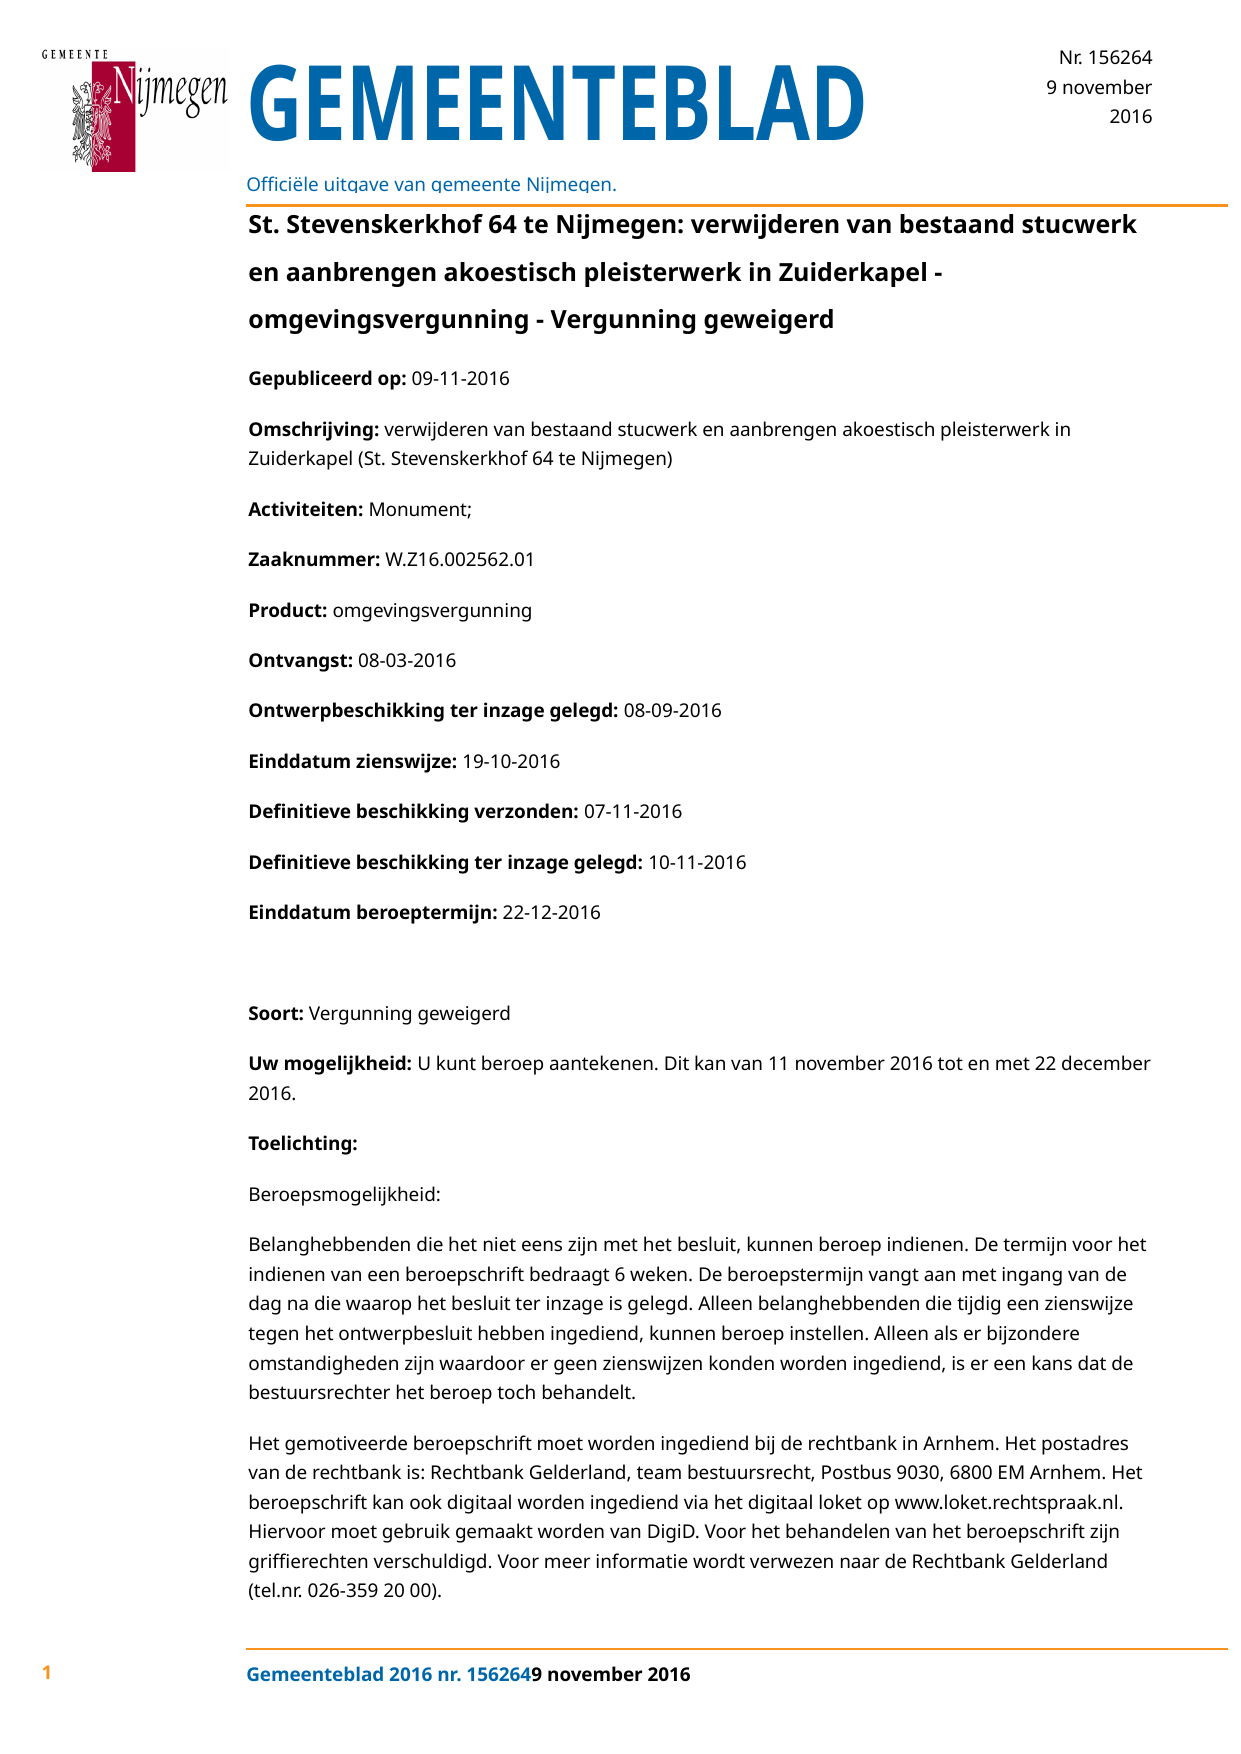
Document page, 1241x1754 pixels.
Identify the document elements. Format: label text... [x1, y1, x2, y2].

text Zaaknummer: W.Z16.002562.01 [248, 546, 1152, 572]
text Belanghebbenden die het niet eens zijn met het besluit, kunnen beroep indienen. De termijn voor het indienen van een beroepschrift bedraagt 6 weken. De beroepstermijn vangt aan met ingang van de dag na die waarop het besluit ter inzage is gelegd. Alleen belanghebbenden die tijdig een zienswijze tegen het ontwerpbesluit hebben ingediend, kunnen beroep instellen. Alleen als er bijzondere omstandigheden zijn waardoor er geen zienswijzen konden worden ingediend, is er een kans dat de bestuursrechter het beroep toch behandelt. [248, 1231, 1152, 1405]
text Ontwerpbeschikking ter inzage gelegd: 08-09-2016 [248, 698, 1152, 723]
text Toelichting: [248, 1131, 1152, 1156]
text Beroepsmogelijkheid: [248, 1181, 1152, 1207]
picture [41, 47, 231, 172]
text Einddatum zienswijze: 19-10-2016 [248, 748, 1152, 774]
text Product: omgevingsvergunning [248, 597, 1152, 622]
text Gepubliceerd op: 09-11-2016 [248, 366, 1152, 391]
text Activiteiten: Monument; [248, 496, 1152, 522]
text Definitieve beschikking verzonden: 07-11-2016 [248, 798, 1152, 824]
text Einddatum beroeptermijn: 22-12-2016 [248, 899, 1152, 925]
text Ontvangst: 08-03-2016 [248, 647, 1152, 673]
text Uw mogelijkheid: U kunt beroep aantekenen. Dit kan van 11 november 2016 tot en met 22 december 2016. [248, 1051, 1152, 1106]
text St. Stevenskerkhof 64 te Nijmegen: verwijderen van bestaand stucwerk en aanbrengen akoestisch pleisterwerk in Zuiderkapel - omgevingsvergunning - Vergunning geweigerd [248, 207, 1152, 336]
text Het gemotiveerde beroepschrift moet worden ingediend bij de rechtbank in Arnhem. Het postadres van de rechtbank is: Rechtbank Gelderland, team bestuursrecht, Postbus 9030, 6800 EM Arnhem. Het beroepschrift kan ook digitaal worden ingediend via het digitaal loket op www.loket.rechtspraak.nl. Hiervoor moet gebruik gemaakt worden van DigiD. Voor het behandelen van het beroepschrift zijn griffierechten verschuldigd. Voor meer informatie wordt verwezen naar de Rechtbank Gelderland (tel.nr. 026-359 20 00). [248, 1430, 1152, 1603]
text Definitieve beschikking ter inzage gelegd: 10-11-2016 [248, 849, 1152, 874]
text Omschrijving: verwijderen van bestaand stucwerk en aanbrengen akoestisch pleisterwerk in Zuiderkapel (St. Stevenskerkhof 64 te Nijmegen) [248, 416, 1152, 471]
text Soort: Vergunning geweigerd [248, 1000, 1152, 1026]
